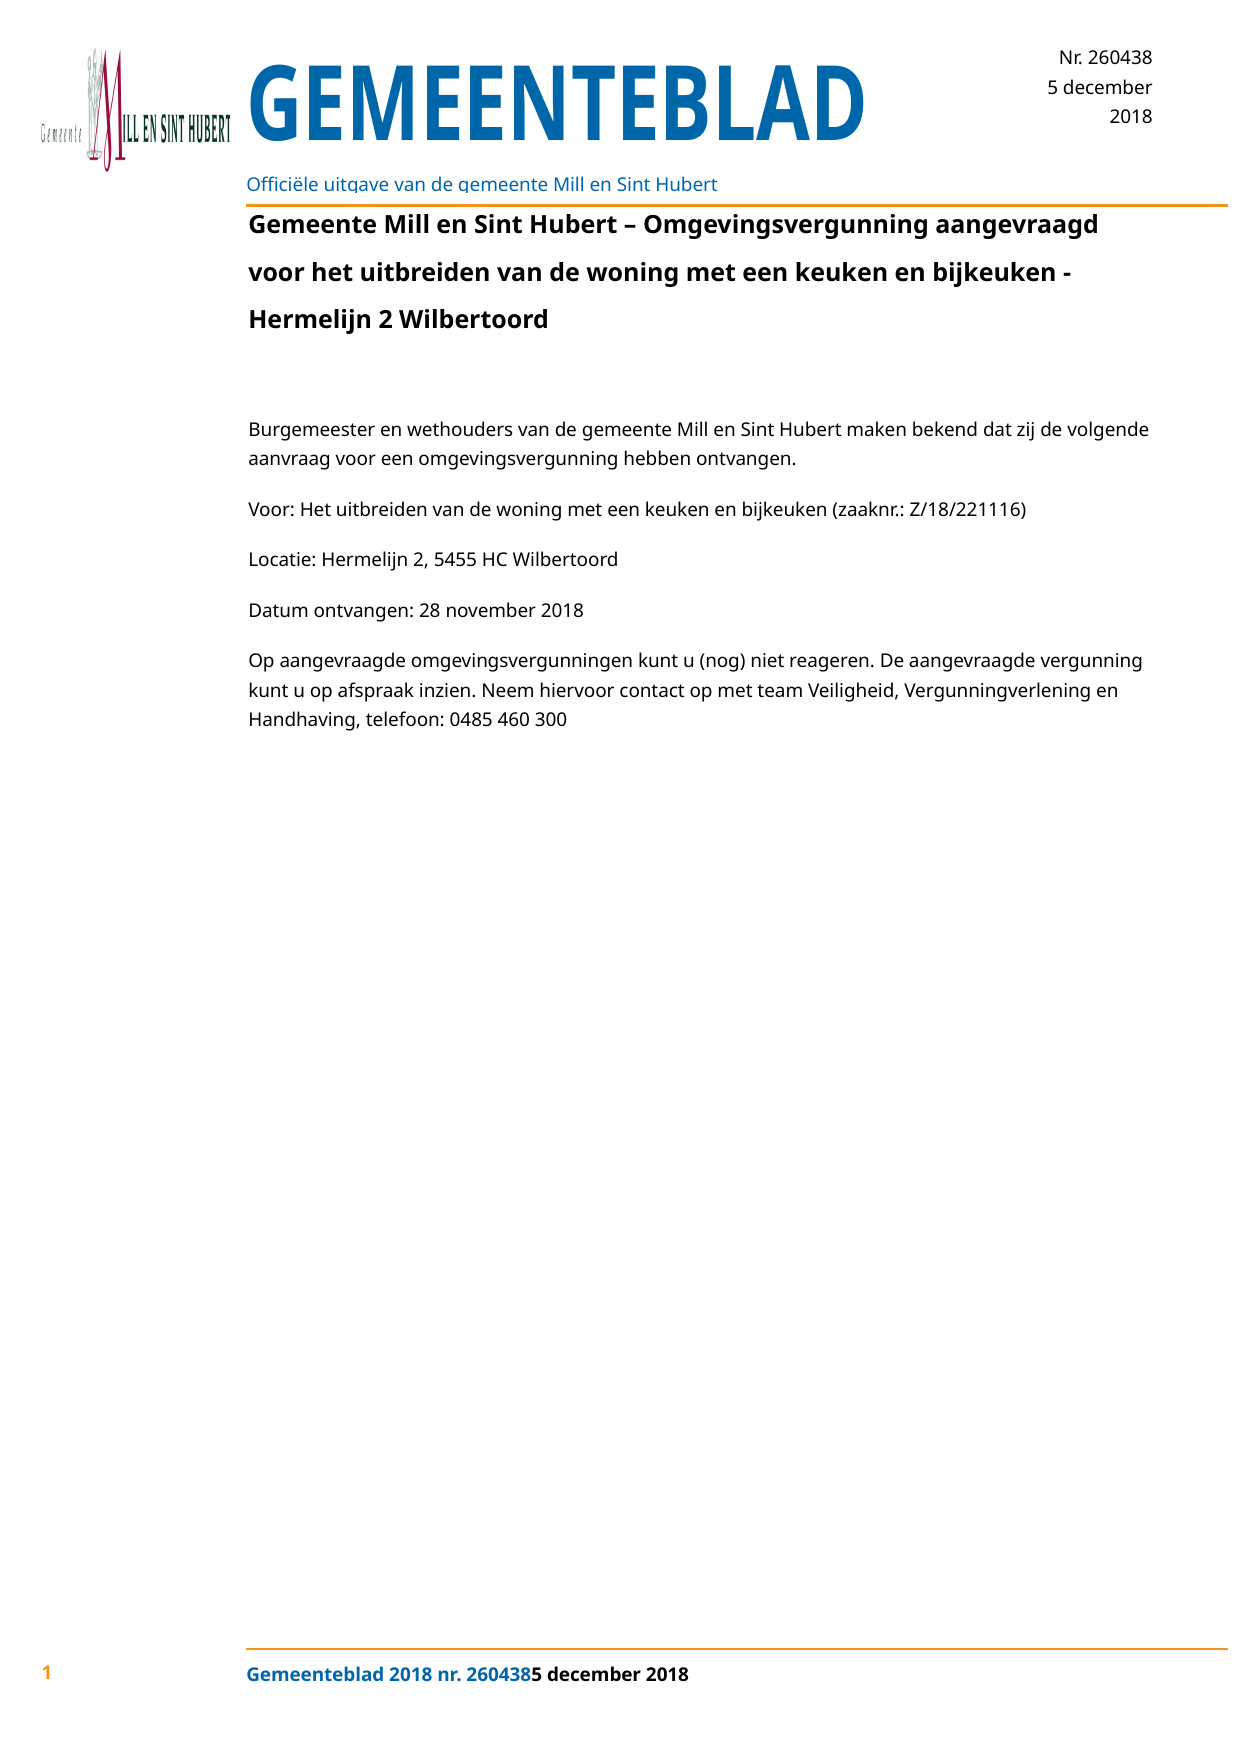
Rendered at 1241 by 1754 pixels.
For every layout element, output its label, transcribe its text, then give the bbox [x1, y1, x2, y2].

text Gemeente Mill en Sint Hubert – Omgevingsvergunning aangevraagd voor het uitbreiden van de woning met een keuken en bijkeuken - Hermelijn 2 Wilbertoord [248, 207, 1152, 336]
picture [41, 47, 231, 172]
text Op aangevraagde omgevingsvergunningen kunt u (nog) niet reageren. De aangevraagde vergunning kunt u op afspraak inzien. Neem hiervoor contact op met team Veiligheid, Vergunningverlening en Handhaving, telefoon: 0485 460 300 [248, 647, 1152, 732]
text Voor: Het uitbreiden van de woning met een keuken en bijkeuken (zaaknr.: Z/18/221116) [248, 496, 1152, 522]
text Datum ontvangen: 28 november 2018 [248, 597, 1152, 622]
text Locatie: Hermelijn 2, 5455 HC Wilbertoord [248, 546, 1152, 572]
text Burgemeester en wethouders van de gemeente Mill en Sint Hubert maken bekend dat zij de volgende aanvraag voor een omgevingsvergunning hebben ontvangen. [248, 416, 1152, 471]
